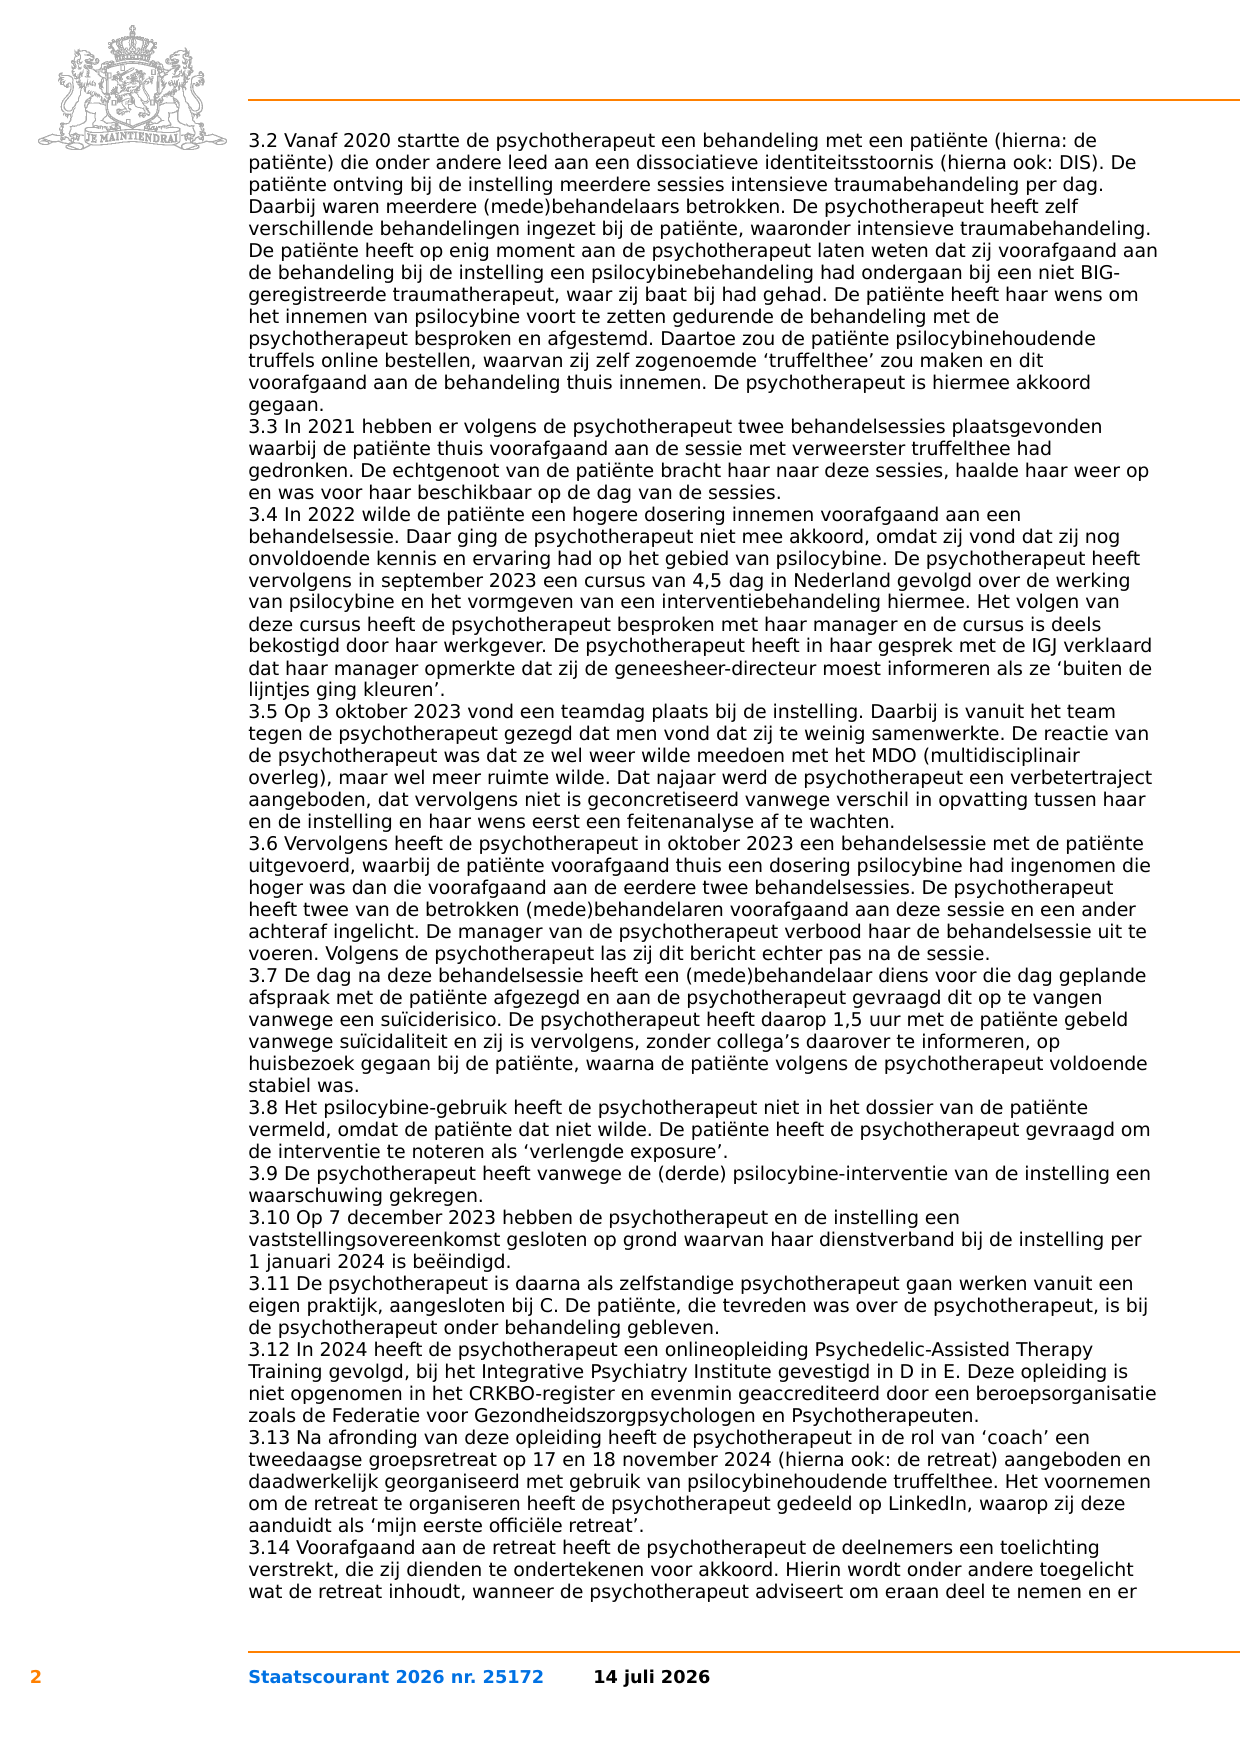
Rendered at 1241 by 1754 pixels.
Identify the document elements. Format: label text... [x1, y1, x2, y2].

text 3.2 Vanaf 2020 startte de psychotherapeut een behandeling met een patiënte (hierna: de patiënte) die onder andere leed aan een dissociatieve identiteitsstoornis (hierna ook: DIS). De patiënte ontving bij de instelling meerdere sessies intensieve traumabehandeling per dag. Daarbij waren meerdere (mede)behandelaars betrokken. De psychotherapeut heeft zelf verschillende behandelingen ingezet bij de patiënte, waaronder intensieve traumabehandeling. De patiënte heeft op enig moment aan de psychotherapeut laten weten dat zij voorafgaand aan de behandeling bij de instelling een psilocybinebehandeling had ondergaan bij een niet BIG-geregistreerde traumatherapeut, waar zij baat bij had gehad. De patiënte heeft haar wens om het innemen van psilocybine voort te zetten gedurende de behandeling met de psychotherapeut besproken en afgestemd. Daartoe zou de patiënte psilocybinehoudende truffels online bestellen, waarvan zij zelf zogenoemde ‘truffelthee’ zou maken en dit voorafgaand aan de behandeling thuis innemen. De psychotherapeut is hiermee akkoord gegaan. [248, 130, 1163, 416]
text 3.6 Vervolgens heeft de psychotherapeut in oktober 2023 een behandelsessie met de patiënte uitgevoerd, waarbij de patiënte voorafgaand thuis een dosering psilocybine had ingenomen die hoger was dan die voorafgaand aan de eerdere twee behandelsessies. De psychotherapeut heeft twee van de betrokken (mede)behandelaren voorafgaand aan deze sessie en een ander achteraf ingelicht. De manager van de psychotherapeut verbood haar de behandelsessie uit te voeren. Volgens de psychotherapeut las zij dit bericht echter pas na de sessie. [248, 833, 1163, 965]
text 3.11 De psychotherapeut is daarna als zelfstandige psychotherapeut gaan werken vanuit een eigen praktijk, aangesloten bij C. De patiënte, die tevreden was over de psychotherapeut, is bij de psychotherapeut onder behandeling gebleven. [248, 1273, 1163, 1339]
text 3.3 In 2021 hebben er volgens de psychotherapeut twee behandelsessies plaatsgevonden waarbij de patiënte thuis voorafgaand aan de sessie met verweerster truffelthee had gedronken. De echtgenoot van de patiënte bracht haar naar deze sessies, haalde haar weer op en was voor haar beschikbaar op de dag van de sessies. [248, 416, 1163, 503]
picture [38, 25, 227, 150]
text 3.5 Op 3 oktober 2023 vond een teamdag plaats bij de instelling. Daarbij is vanuit het team tegen de psychotherapeut gezegd dat men vond dat zij te weinig samenwerkte. De reactie van de psychotherapeut was dat ze wel weer wilde meedoen met het MDO (multidisciplinair overleg), maar wel meer ruimte wilde. Dat najaar werd de psychotherapeut een verbetertraject aangeboden, dat vervolgens niet is geconcretiseerd vanwege verschil in opvatting tussen haar en de instelling en haar wens eerst een feitenanalyse af te wachten. [248, 701, 1163, 833]
text 3.4 In 2022 wilde de patiënte een hogere dosering innemen voorafgaand aan een behandelsessie. Daar ging de psychotherapeut niet mee akkoord, omdat zij vond dat zij nog onvoldoende kennis en ervaring had op het gebied van psilocybine. De psychotherapeut heeft vervolgens in september 2023 een cursus van 4,5 dag in Nederland gevolgd over de werking van psilocybine en het vormgeven van een interventiebehandeling hiermee. Het volgen van deze cursus heeft de psychotherapeut besproken met haar manager en de cursus is deels bekostigd door haar werkgever. De psychotherapeut heeft in haar gesprek met de IGJ verklaard dat haar manager opmerkte dat zij de geneesheer-directeur moest informeren als ze ‘buiten de lijntjes ging kleuren’. [248, 503, 1163, 701]
text 3.8 Het psilocybine-gebruik heeft de psychotherapeut niet in het dossier van de patiënte vermeld, omdat de patiënte dat niet wilde. De patiënte heeft de psychotherapeut gevraagd om de interventie te noteren als ‘verlengde exposure’. [248, 1097, 1163, 1163]
text 3.9 De psychotherapeut heeft vanwege de (derde) psilocybine-interventie van de instelling een waarschuwing gekregen. [248, 1163, 1163, 1207]
text 3.10 Op 7 december 2023 hebben de psychotherapeut en de instelling een vaststellingsovereenkomst gesloten op grond waarvan haar dienstverband bij de instelling per 1 januari 2024 is beëindigd. [248, 1207, 1163, 1273]
text 3.14 Voorafgaand aan de retreat heeft de psychotherapeut de deelnemers een toelichting verstrekt, die zij dienden te ondertekenen voor akkoord. Hierin wordt onder andere toegelicht wat de retreat inhoudt, wanneer de psychotherapeut adviseert om eraan deel te nemen en er [248, 1537, 1163, 1602]
text 3.13 Na afronding van deze opleiding heeft de psychotherapeut in de rol van ‘coach’ een tweedaagse groepsretreat op 17 en 18 november 2024 (hierna ook: de retreat) aangeboden en daadwerkelijk georganiseerd met gebruik van psilocybinehoudende truffelthee. Het voornemen om de retreat te organiseren heeft de psychotherapeut gedeeld op LinkedIn, waarop zij deze aanduidt als ‘mijn eerste officiële retreat’. [248, 1427, 1163, 1537]
text 3.12 In 2024 heeft de psychotherapeut een onlineopleiding Psychedelic-Assisted Therapy Training gevolgd, bij het Integrative Psychiatry Institute gevestigd in D in E. Deze opleiding is niet opgenomen in het CRKBO-register en evenmin geaccrediteerd door een beroepsorganisatie zoals de Federatie voor Gezondheidszorgpsychologen en Psychotherapeuten. [248, 1339, 1163, 1427]
text 3.7 De dag na deze behandelsessie heeft een (mede)behandelaar diens voor die dag geplande afspraak met de patiënte afgezegd en aan de psychotherapeut gevraagd dit op te vangen vanwege een suïciderisico. De psychotherapeut heeft daarop 1,5 uur met de patiënte gebeld vanwege suïcidaliteit en zij is vervolgens, zonder collega’s daarover te informeren, op huisbezoek gegaan bij de patiënte, waarna de patiënte volgens de psychotherapeut voldoende stabiel was. [248, 965, 1163, 1097]
